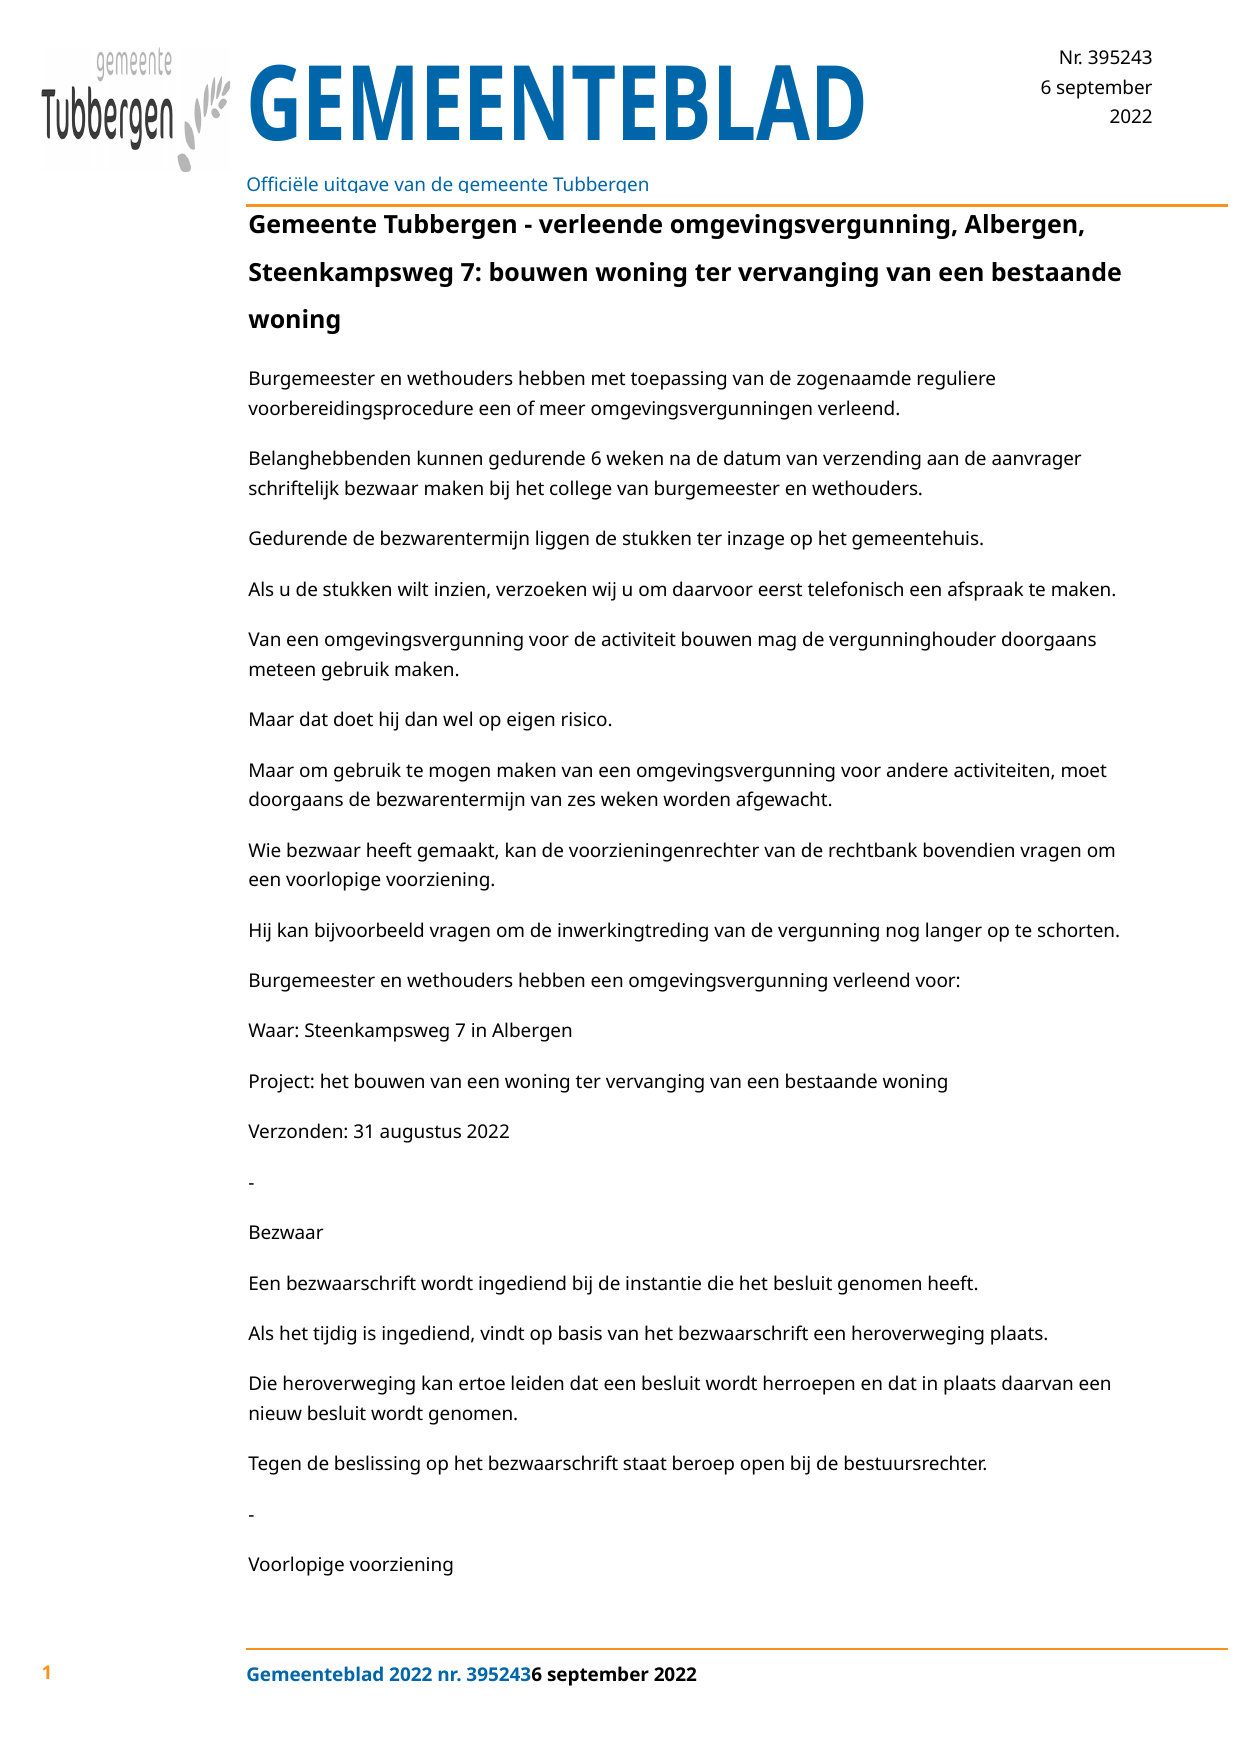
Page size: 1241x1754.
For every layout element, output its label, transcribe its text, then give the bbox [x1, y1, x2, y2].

text Belanghebbenden kunnen gedurende 6 weken na de datum van verzending aan de aanvrager schriftelijk bezwaar maken bij het college van burgemeester en wethouders. [248, 446, 1152, 501]
text Waar: Steenkampsweg 7 in Albergen [248, 1018, 1152, 1043]
text Van een omgevingsvergunning voor de activiteit bouwen mag de vergunninghouder doorgaans meteen gebruik maken. [248, 626, 1152, 682]
text Gedurende de bezwarentermijn liggen de stukken ter inzage op het gemeentehuis. [248, 526, 1152, 551]
text Als u de stukken wilt inzien, verzoeken wij u om daarvoor eerst telefonisch een afspraak te maken. [248, 576, 1152, 602]
text Tegen de beslissing op het bezwaarschrift staat beroep open bij de bestuursrechter. [248, 1451, 1152, 1476]
text Maar dat doet hij dan wel op eigen risico. [248, 706, 1152, 732]
text Burgemeester en wethouders hebben met toepassing van de zogenaamde reguliere voorbereidingsprocedure een of meer omgevingsvergunningen verleend. [248, 366, 1152, 421]
text Die heroverweging kan ertoe leiden dat een besluit wordt herroepen en dat in plaats daarvan een nieuw besluit wordt genomen. [248, 1371, 1152, 1426]
text Een bezwaarschrift wordt ingediend bij de instantie die het besluit genomen heeft. [248, 1270, 1152, 1295]
text Als het tijdig is ingediend, vindt op basis van het bezwaarschrift een heroverweging plaats. [248, 1320, 1152, 1346]
text Hij kan bijvoorbeeld vragen om de inwerkingtreding van de vergunning nog langer op te schorten. [248, 917, 1152, 942]
text Gemeente Tubbergen - verleende omgevingsvergunning, Albergen, Steenkampsweg 7: bouwen woning ter vervanging van een bestaande woning [248, 207, 1152, 336]
text Wie bezwaar heeft gemaakt, kan de voorzieningenrechter van de rechtbank bovendien vragen om een voorlopige voorziening. [248, 837, 1152, 892]
text Project: het bouwen van een woning ter vervanging van een bestaande woning [248, 1068, 1152, 1094]
text Burgemeester en wethouders hebben een omgevingsvergunning verleend voor: [248, 967, 1152, 993]
text Voorlopige voorziening [248, 1551, 1152, 1577]
text Maar om gebruik te mogen maken van een omgevingsvergunning voor andere activiteiten, moet doorgaans de bezwarentermijn van zes weken worden afgewacht. [248, 757, 1152, 812]
text - [248, 1501, 1152, 1527]
text Bezwaar [248, 1219, 1152, 1245]
text - [248, 1169, 1152, 1194]
text Verzonden: 31 augustus 2022 [248, 1118, 1152, 1144]
picture [41, 47, 231, 172]
